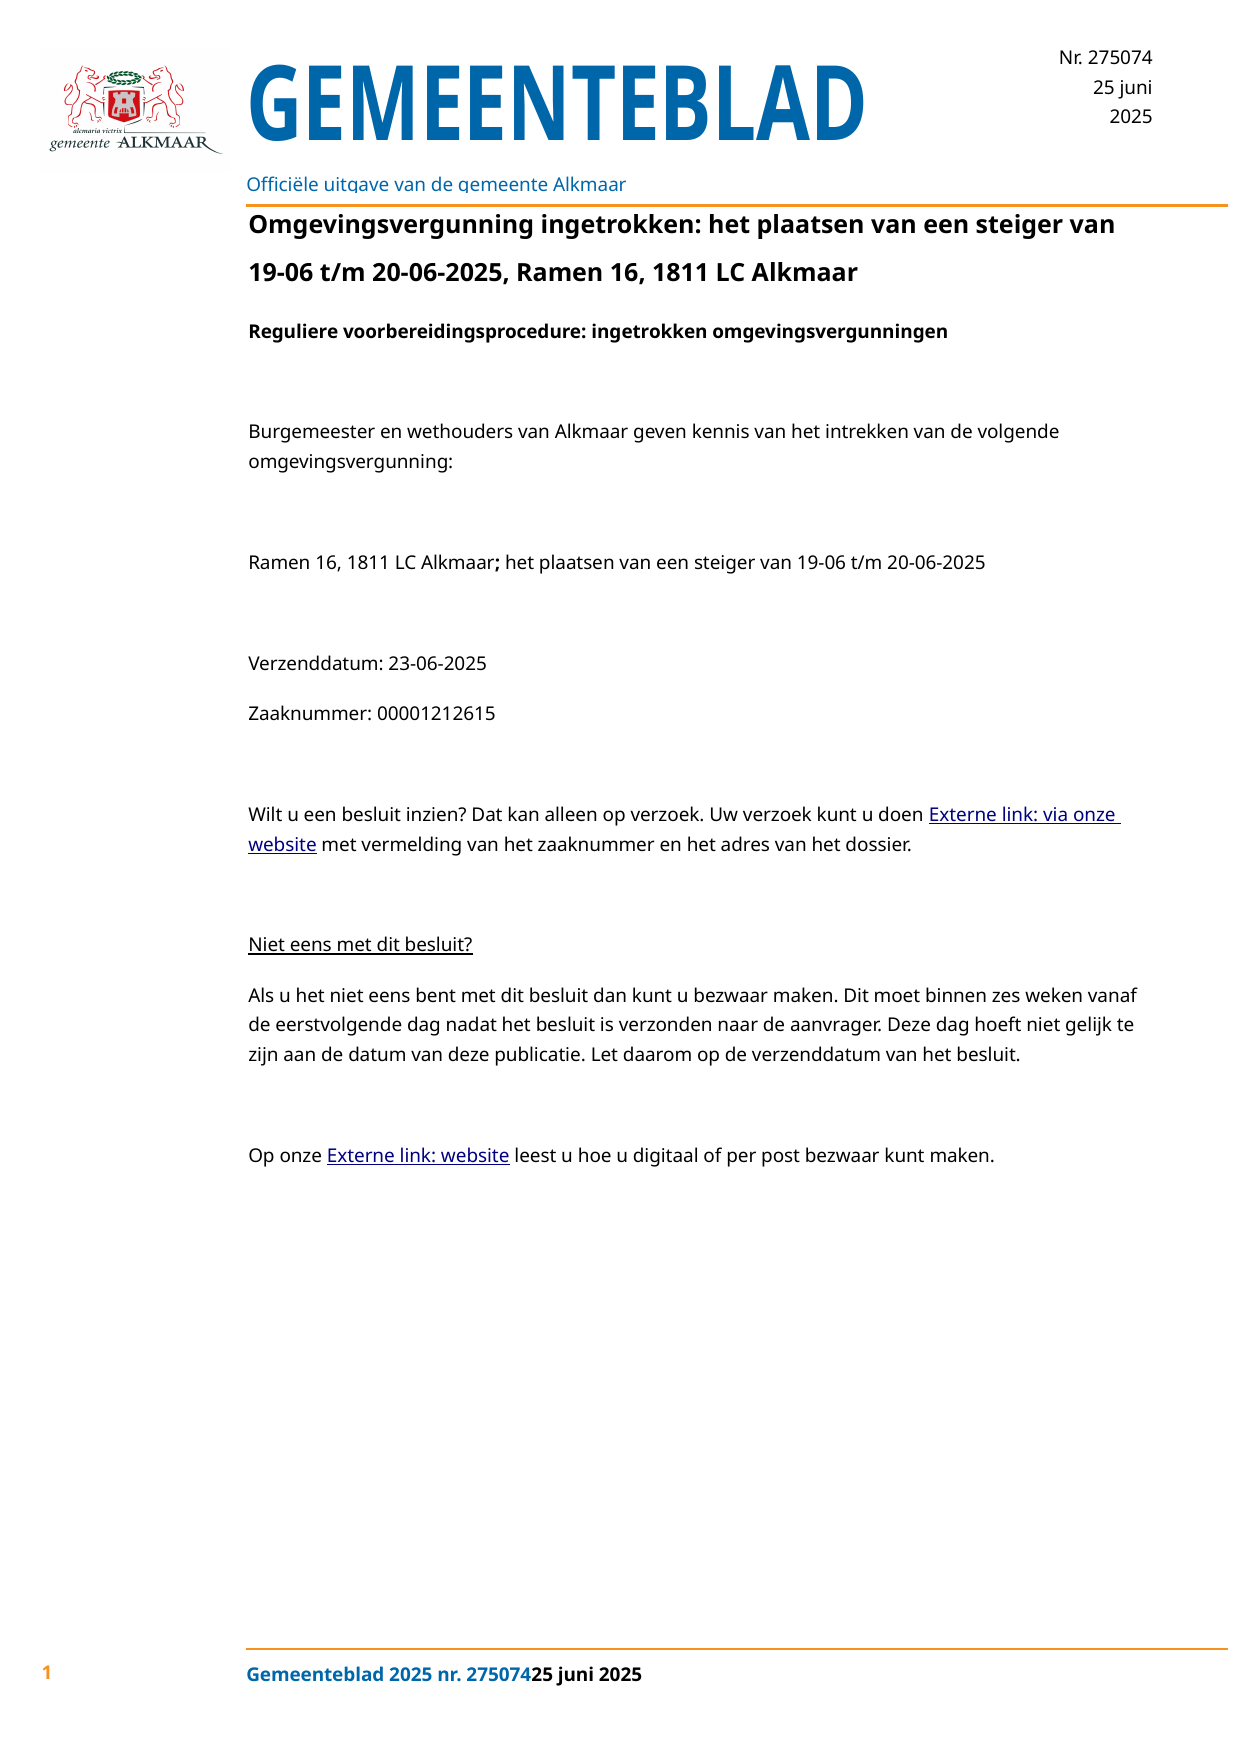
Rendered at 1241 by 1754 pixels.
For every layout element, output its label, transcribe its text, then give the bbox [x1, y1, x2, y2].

text Burgemeester en wethouders van Alkmaar geven kennis van het intrekken van de volgende omgevingsvergunning: [248, 419, 1152, 474]
text Omgevingsvergunning ingetrokken: het plaatsen van een steiger van 19-06 t/m 20-06-2025, Ramen 16, 1811 LC Alkmaar [248, 207, 1152, 288]
text Verzenddatum: 23-06-2025 [248, 650, 1152, 676]
text Zaaknummer: 00001212615 [248, 700, 1152, 726]
picture [41, 47, 231, 172]
text Ramen 16, 1811 LC Alkmaar; het plaatsen van een steiger van 19-06 t/m 20-06-2025 [248, 549, 1152, 575]
text Reguliere voorbereidingsprocedure: ingetrokken omgevingsvergunningen [248, 318, 1152, 344]
text Als u het niet eens bent met dit besluit dan kunt u bezwaar maken. Dit moet binnen zes weken vanaf de eerstvolgende dag nadat het besluit is verzonden naar de aanvrager. Deze dag hoeft niet gelijk te zijn aan de datum van deze publicatie. Let daarom op de verzenddatum van het besluit. [248, 982, 1152, 1067]
text Niet eens met dit besluit? [248, 932, 1152, 957]
text Op onze Externe link: website leest u hoe u digitaal of per post bezwaar kunt maken. [248, 1142, 1152, 1168]
text Wilt u een besluit inzien? Dat kan alleen op verzoek. Uw verzoek kunt u doen Externe link: via onze website met vermelding van het zaaknummer en het adres van het dossier. [248, 801, 1152, 857]
